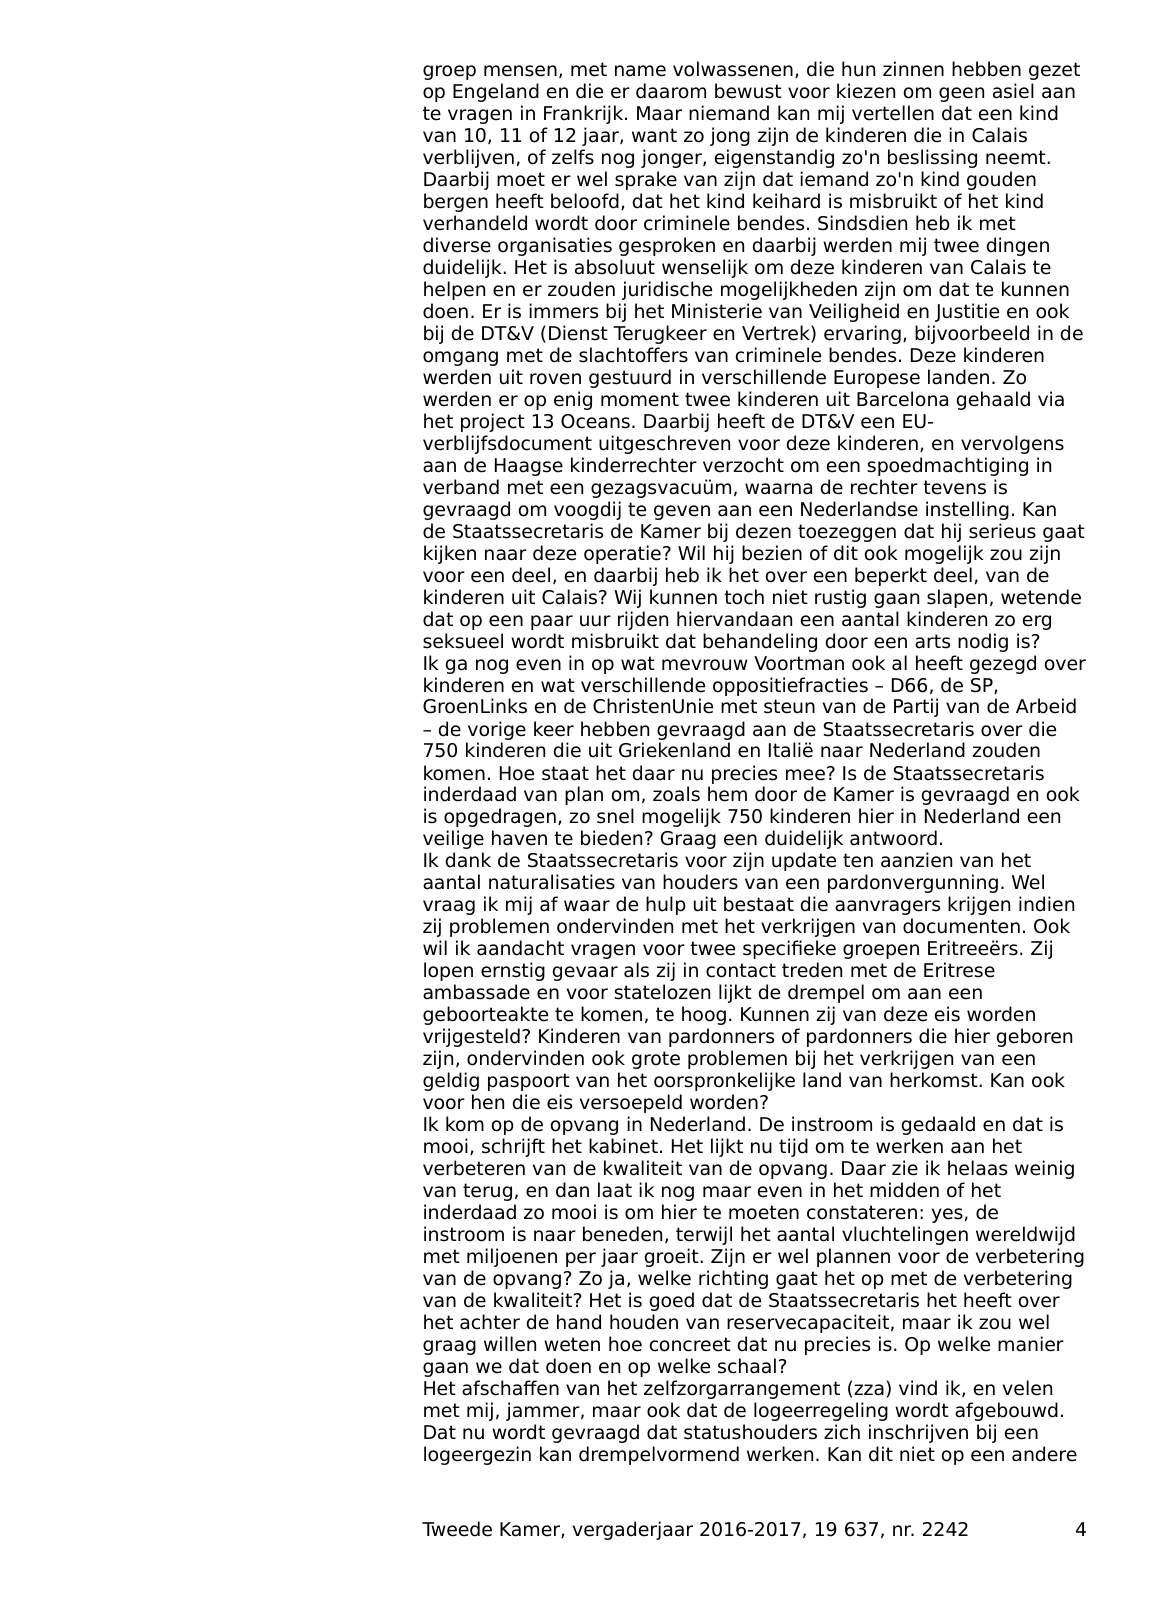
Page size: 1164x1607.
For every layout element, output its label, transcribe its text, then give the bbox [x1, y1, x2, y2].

text groep mensen, met name volwassenen, die hun zinnen hebben gezet op Engeland en die er daarom bewust voor kiezen om geen asiel aan te vragen in Frankrijk. Maar niemand kan mij vertellen dat een kind van 10, 11 of 12 jaar, want zo jong zijn de kinderen die in Calais verblijven, of zelfs nog jonger, eigenstandig zo'n beslissing neemt. Daarbij moet er wel sprake van zijn dat iemand zo'n kind gouden bergen heeft beloofd, dat het kind keihard is misbruikt of het kind verhandeld wordt door criminele bendes. Sindsdien heb ik met diverse organisaties gesproken en daarbij werden mij twee dingen duidelijk. Het is absoluut wenselijk om deze kinderen van Calais te helpen en er zouden juridische mogelijkheden zijn om dat te kunnen doen. Er is immers bij het Ministerie van Veiligheid en Justitie en ook bij de DT&V (Dienst Terugkeer en Vertrek) ervaring, bijvoorbeeld in de omgang met de slachtoffers van criminele bendes. Deze kinderen werden uit roven gestuurd in verschillende Europese landen. Zo werden er op enig moment twee kinderen uit Barcelona gehaald via het project 13 Oceans. Daarbij heeft de DT&V een EU-verblijfsdocument uitgeschreven voor deze kinderen, en vervolgens aan de Haagse kinderrechter verzocht om een spoedmachtiging in verband met een gezagsvacuüm, waarna de rechter tevens is gevraagd om voogdij te geven aan een Nederlandse instelling. Kan de Staatssecretaris de Kamer bij dezen toezeggen dat hij serieus gaat kijken naar deze operatie? Wil hij bezien of dit ook mogelijk zou zijn voor een deel, en daarbij heb ik het over een beperkt deel, van de kinderen uit Calais? Wij kunnen toch niet rustig gaan slapen, wetende dat op een paar uur rijden hiervandaan een aantal kinderen zo erg seksueel wordt misbruikt dat behandeling door een arts nodig is? [422, 59, 1087, 652]
text Ik dank de Staatssecretaris voor zijn update ten aanzien van het aantal naturalisaties van houders van een pardonvergunning. Wel vraag ik mij af waar de hulp uit bestaat die aanvragers krijgen indien zij problemen ondervinden met het verkrijgen van documenten. Ook wil ik aandacht vragen voor twee specifieke groepen Eritreeërs. Zij lopen ernstig gevaar als zij in contact treden met de Eritrese ambassade en voor statelozen lijkt de drempel om aan een geboorteakte te komen, te hoog. Kunnen zij van deze eis worden vrijgesteld? Kinderen van pardonners of pardonners die hier geboren zijn, ondervinden ook grote problemen bij het verkrijgen van een geldig paspoort van het oorspronkelijke land van herkomst. Kan ook voor hen die eis versoepeld worden? [422, 850, 1087, 1114]
text Het afschaffen van het zelfzorgarrangement (zza) vind ik, en velen met mij, jammer, maar ook dat de logeerregeling wordt afgebouwd. Dat nu wordt gevraagd dat statushouders zich inschrijven bij een logeergezin kan drempelvormend werken. Kan dit niet op een andere [422, 1378, 1087, 1466]
text Ik ga nog even in op wat mevrouw Voortman ook al heeft gezegd over kinderen en wat verschillende oppositiefracties – D66, de SP, GroenLinks en de ChristenUnie met steun van de Partij van de Arbeid – de vorige keer hebben gevraagd aan de Staatssecretaris over die 750 kinderen die uit Griekenland en Italië naar Nederland zouden komen. Hoe staat het daar nu precies mee? Is de Staatssecretaris inderdaad van plan om, zoals hem door de Kamer is gevraagd en ook is opgedragen, zo snel mogelijk 750 kinderen hier in Nederland een veilige haven te bieden? Graag een duidelijk antwoord. [422, 652, 1087, 850]
text Ik kom op de opvang in Nederland. De instroom is gedaald en dat is mooi, schrijft het kabinet. Het lijkt nu tijd om te werken aan het verbeteren van de kwaliteit van de opvang. Daar zie ik helaas weinig van terug, en dan laat ik nog maar even in het midden of het inderdaad zo mooi is om hier te moeten constateren: yes, de instroom is naar beneden, terwijl het aantal vluchtelingen wereldwijd met miljoenen per jaar groeit. Zijn er wel plannen voor de verbetering van de opvang? Zo ja, welke richting gaat het op met de verbetering van de kwaliteit? Het is goed dat de Staatssecretaris het heeft over het achter de hand houden van reservecapaciteit, maar ik zou wel graag willen weten hoe concreet dat nu precies is. Op welke manier gaan we dat doen en op welke schaal? [422, 1114, 1087, 1378]
